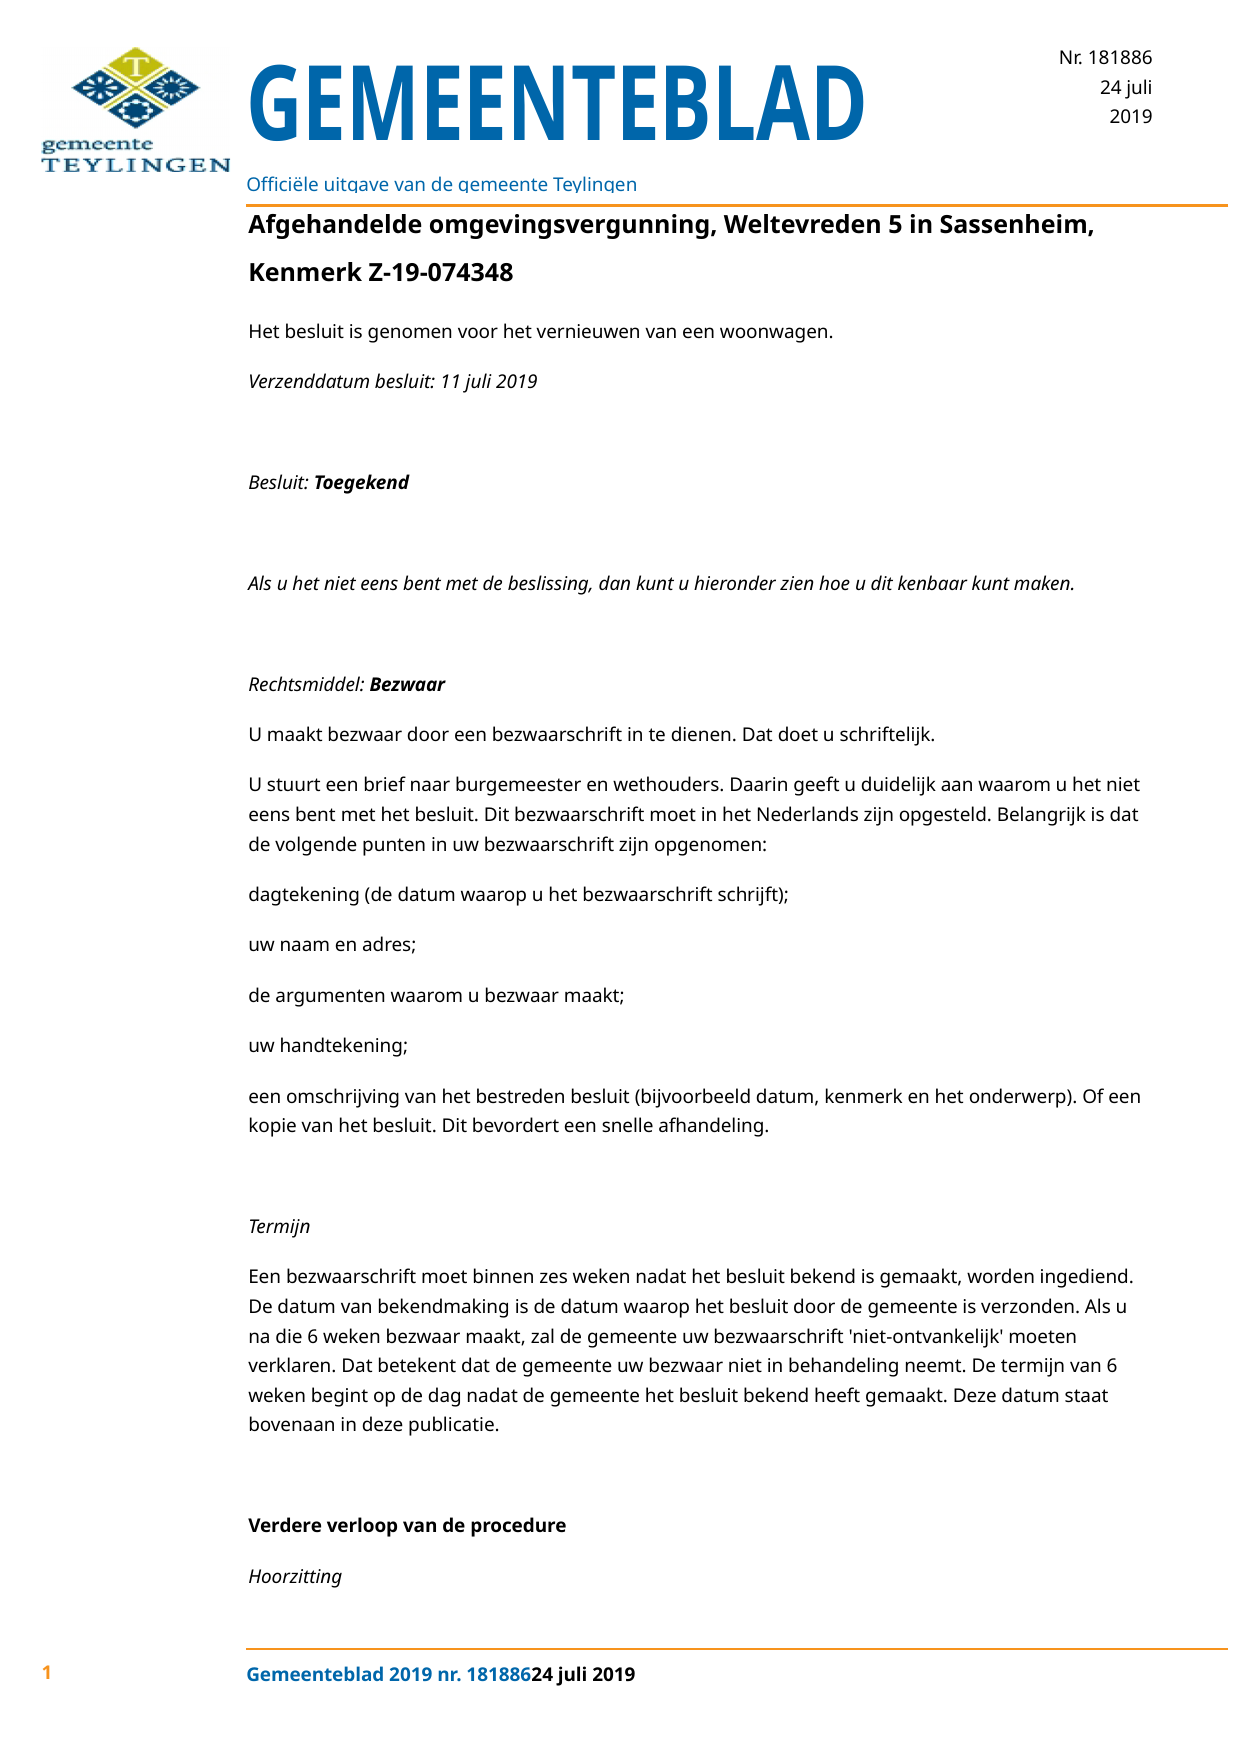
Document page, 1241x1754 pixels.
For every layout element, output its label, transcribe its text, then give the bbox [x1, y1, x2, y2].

text Hoorzitting [248, 1563, 1152, 1589]
text een omschrijving van het bestreden besluit (bijvoorbeeld datum, kenmerk en het onderwerp). Of een kopie van het besluit. Dit bevordert een snelle afhandeling. [248, 1083, 1152, 1138]
text U maakt bezwaar door een bezwaarschrift in te dienen. Dat doet u schriftelijk. [248, 721, 1152, 747]
text uw handtekening; [248, 1032, 1152, 1058]
picture [41, 47, 231, 172]
text Een bezwaarschrift moet binnen zes weken nadat het besluit bekend is gemaakt, worden ingediend. De datum van bekendmaking is de datum waarop het besluit door de gemeente is verzonden. Als u na die 6 weken bezwaar maakt, zal de gemeente uw bezwaarschrift 'niet-ontvankelijk' moeten verklaren. Dat betekent dat de gemeente uw bezwaar niet in behandeling neemt. De termijn van 6 weken begint op de dag nadat de gemeente het besluit bekend heeft gemaakt. Deze datum staat bovenaan in deze publicatie. [248, 1264, 1152, 1437]
text Verzenddatum besluit: 11 juli 2019 [248, 368, 1152, 394]
text Het besluit is genomen voor het vernieuwen van een woonwagen. [248, 318, 1152, 344]
text U stuurt een brief naar burgemeester en wethouders. Daarin geeft u duidelijk aan waarom u het niet eens bent met het besluit. Dit bezwaarschrift moet in het Nederlands zijn opgesteld. Belangrijk is dat de volgende punten in uw bezwaarschrift zijn opgenomen: [248, 772, 1152, 857]
text uw naam en adres; [248, 932, 1152, 957]
text Rechtsmiddel: Bezwaar [248, 671, 1152, 697]
text dagtekening (de datum waarop u het bezwaarschrift schrijft); [248, 881, 1152, 907]
text Termijn [248, 1213, 1152, 1239]
text Als u het niet eens bent met de beslissing, dan kunt u hieronder zien hoe u dit kenbaar kunt maken. [248, 570, 1152, 596]
text Besluit: Toegekend [248, 469, 1152, 495]
text Verdere verloop van de procedure [248, 1512, 1152, 1538]
text de argumenten waarom u bezwaar maakt; [248, 982, 1152, 1008]
text Afgehandelde omgevingsvergunning, Weltevreden 5 in Sassenheim, Kenmerk Z-19-074348 [248, 207, 1152, 288]
